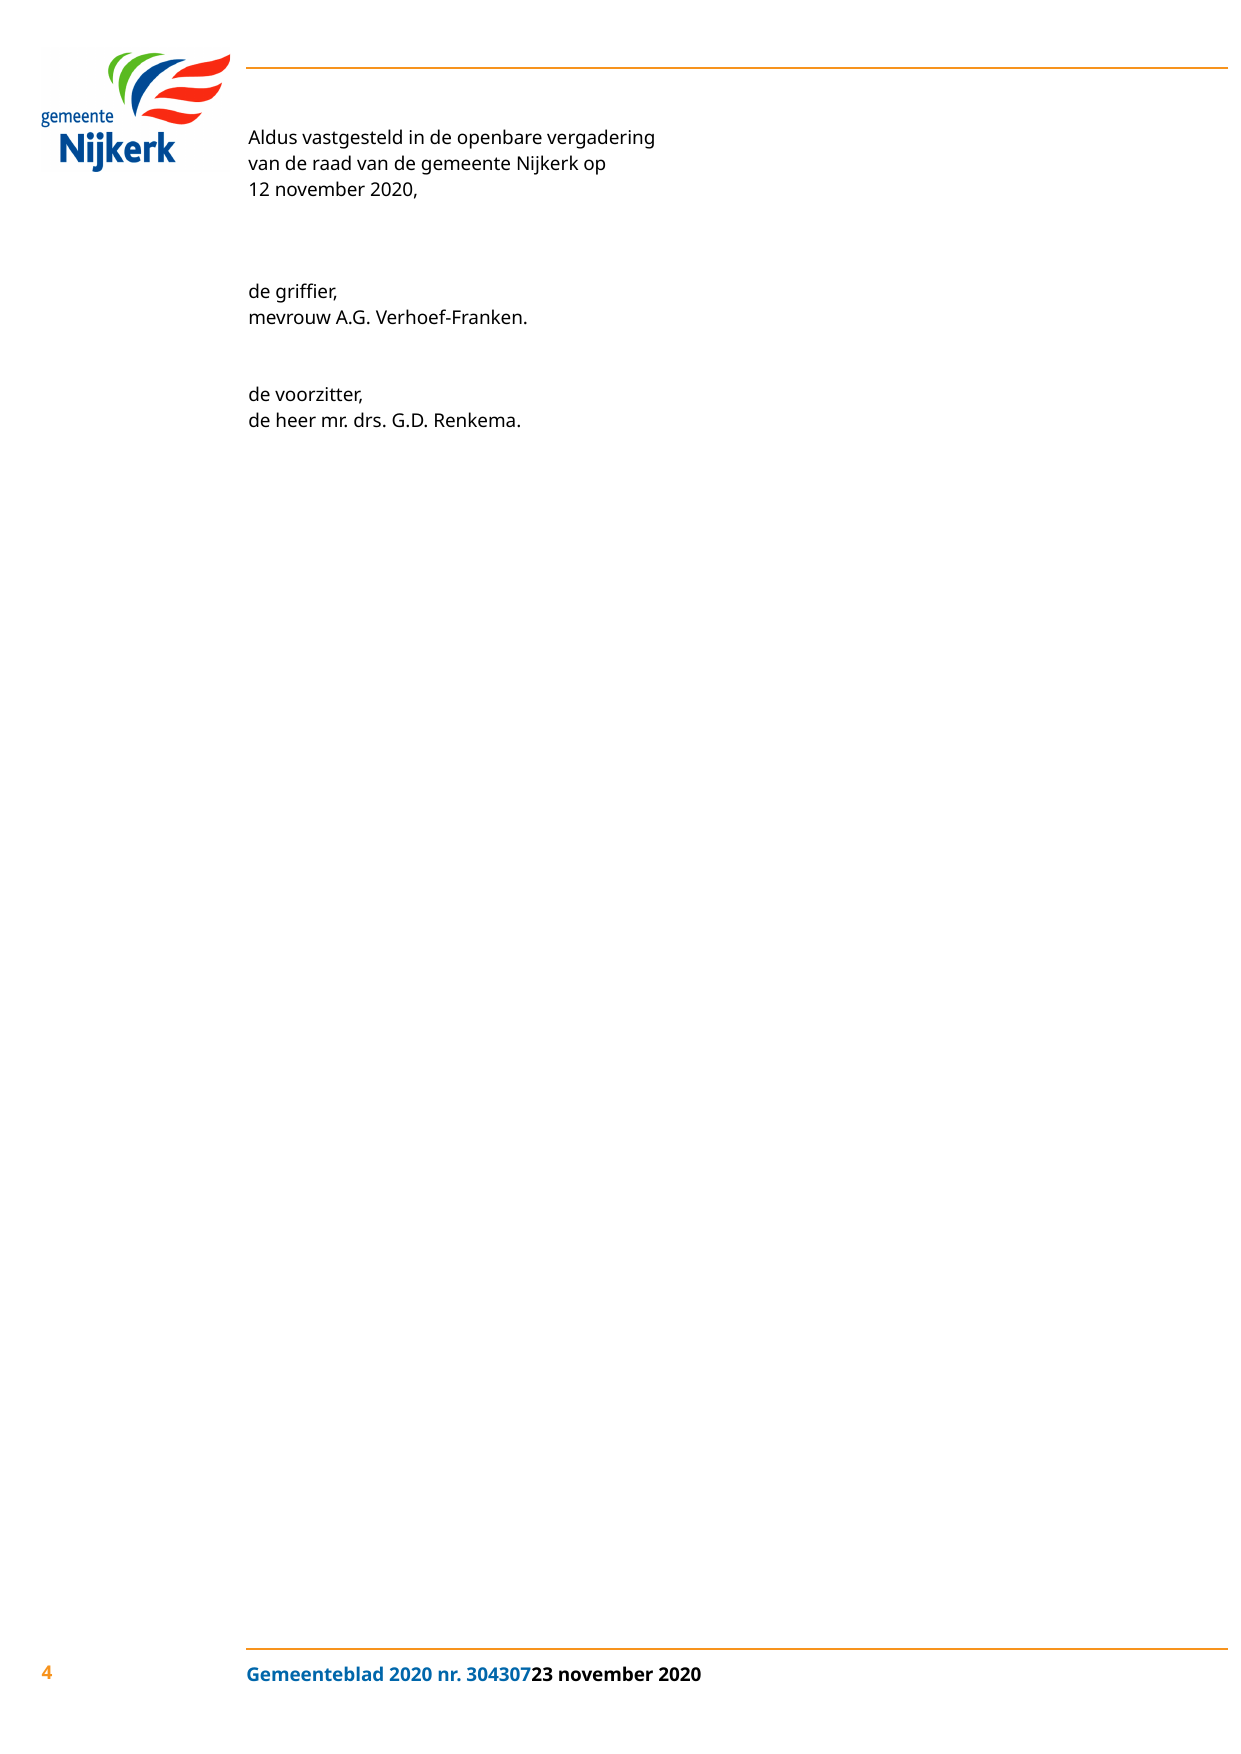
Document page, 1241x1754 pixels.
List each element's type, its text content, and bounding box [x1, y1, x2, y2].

text de voorzitter, [248, 382, 1152, 407]
picture [41, 47, 231, 172]
text de heer mr. drs. G.D. Renkema. [248, 407, 1152, 433]
text Aldus vastgesteld in de openbare vergadering [248, 124, 1152, 150]
text van de raad van de gemeente Nijkerk op [248, 150, 1152, 176]
text mevrouw A.G. Verhoef-Franken. [248, 304, 1152, 330]
text de griffier, [248, 279, 1152, 304]
text 12 november 2020, [248, 176, 1152, 202]
